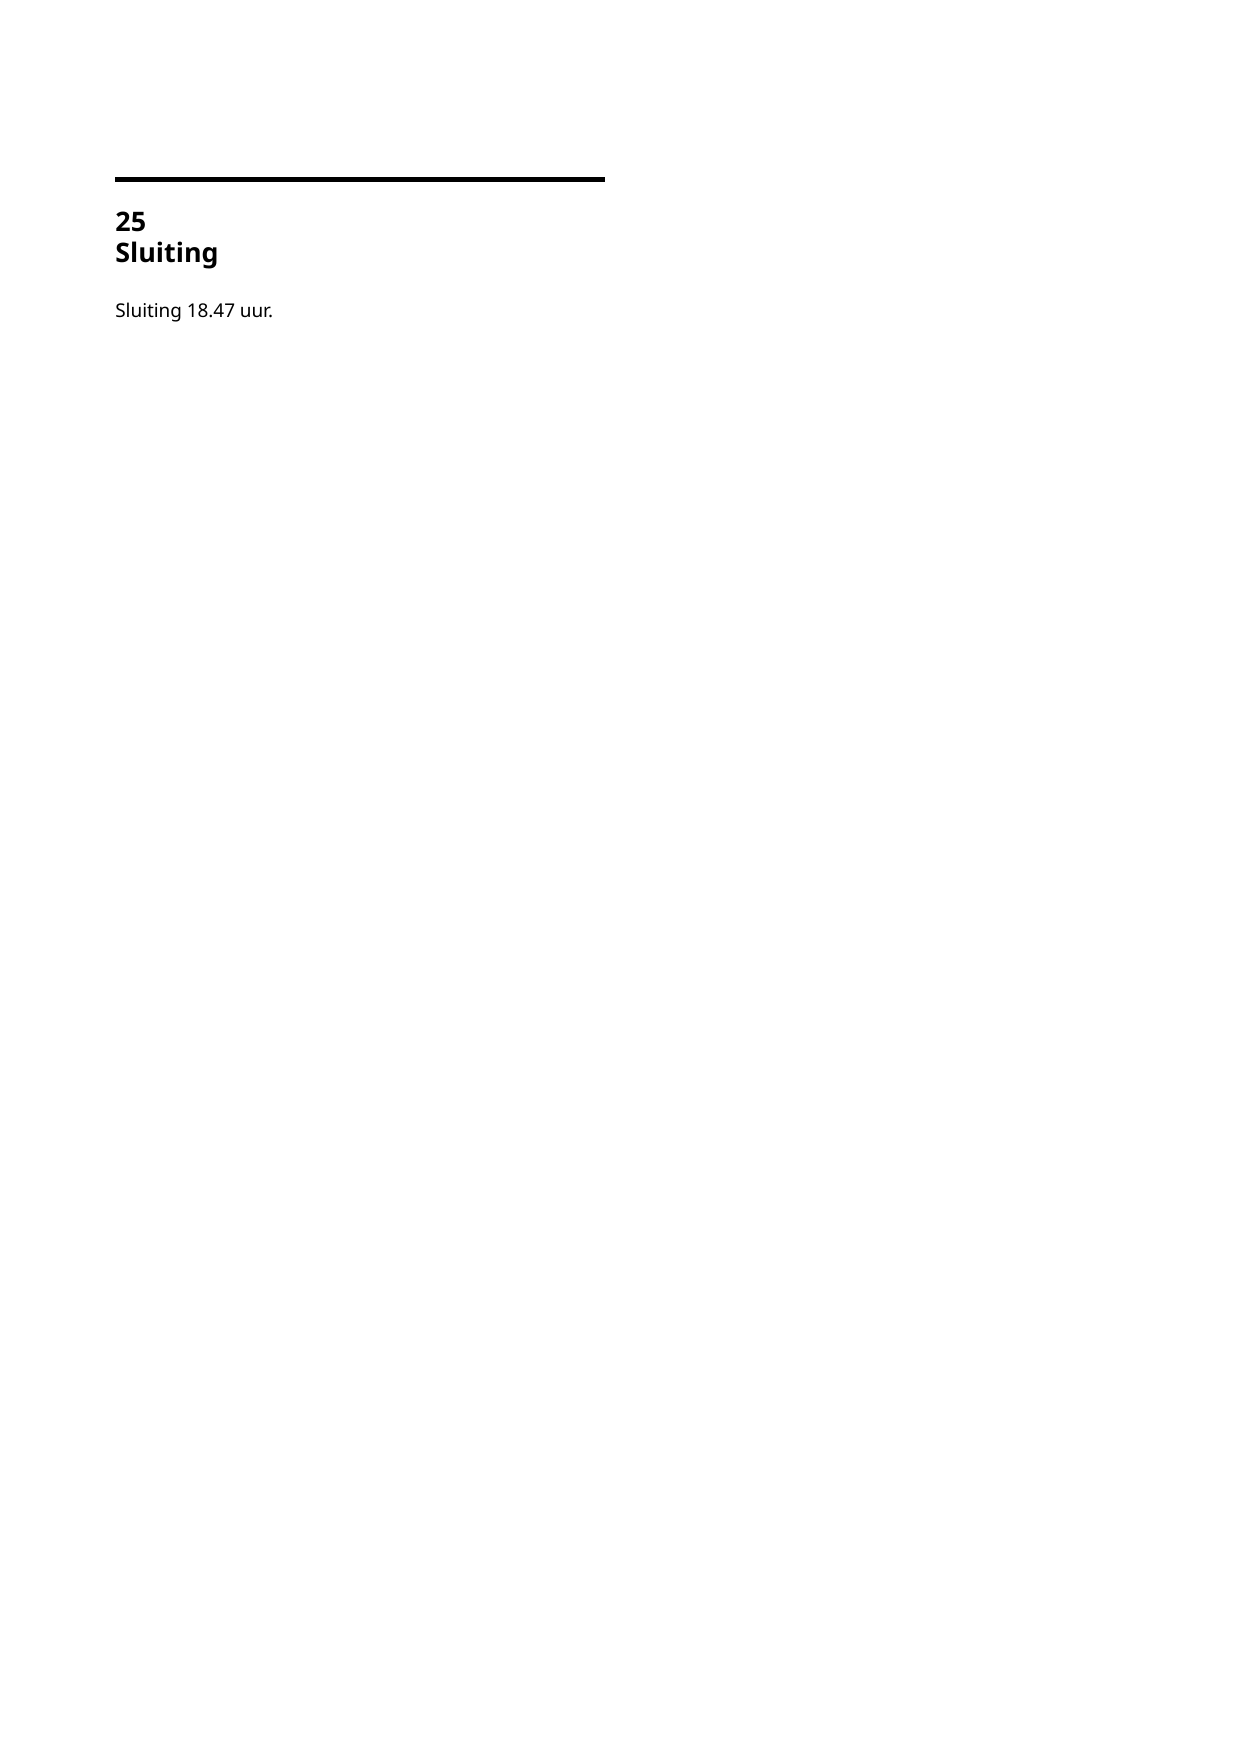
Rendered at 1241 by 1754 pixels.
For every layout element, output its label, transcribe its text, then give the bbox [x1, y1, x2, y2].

text 25 [115, 203, 605, 239]
text Sluiting [115, 239, 605, 283]
text Sluiting 18.47 uur. [115, 302, 605, 322]
